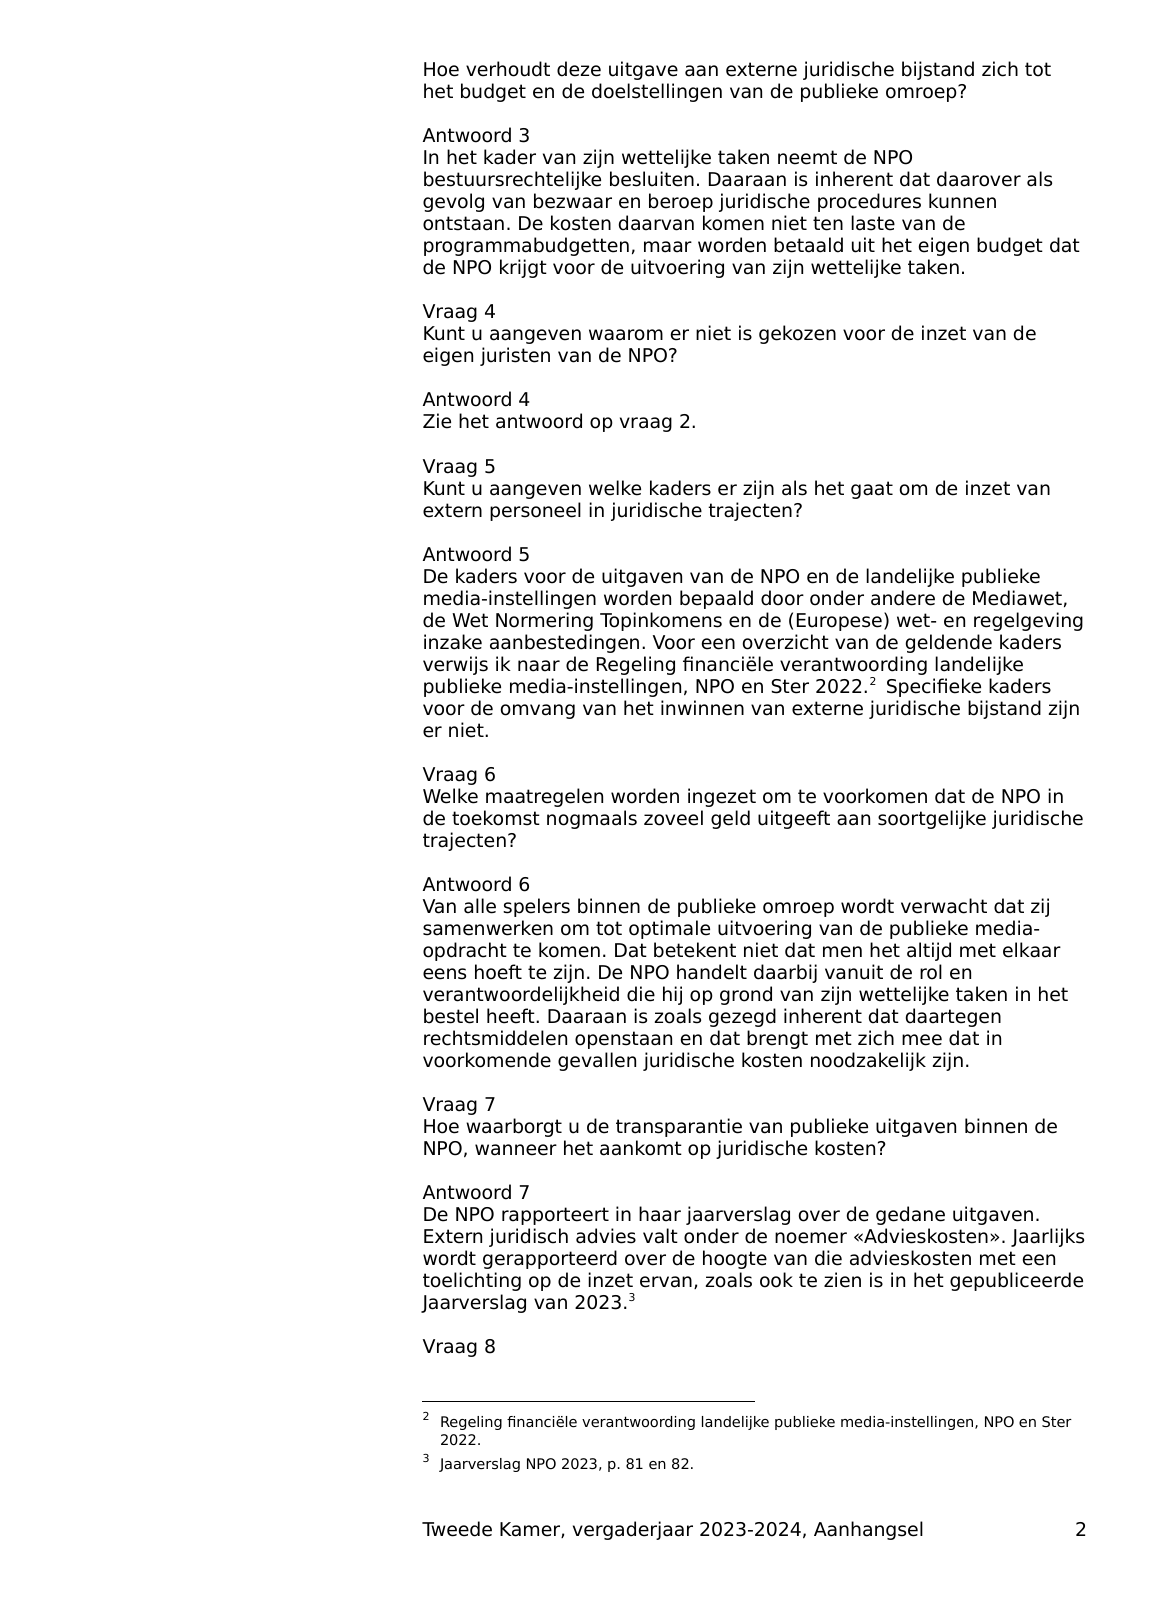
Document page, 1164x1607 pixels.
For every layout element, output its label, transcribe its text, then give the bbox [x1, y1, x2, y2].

text In het kader van zijn wettelijke taken neemt de NPO bestuursrechtelijke besluiten. Daaraan is inherent dat daarover als gevolg van bezwaar en beroep juridische procedures kunnen ontstaan. De kosten daarvan komen niet ten laste van de programmabudgetten, maar worden betaald uit het eigen budget dat de NPO krijgt voor de uitvoering van zijn wettelijke taken. [422, 147, 1087, 279]
text Hoe waarborgt u de transparantie van publieke uitgaven binnen de NPO, wanneer het aankomt op juridische kosten? [422, 1116, 1087, 1160]
text Welke maatregelen worden ingezet om te voorkomen dat de NPO in de toekomst nogmaals zoveel geld uitgeeft aan soortgelijke juridische trajecten? [422, 786, 1087, 852]
text Vraag 6 [422, 764, 1087, 786]
text Kunt u aangeven waarom er niet is gekozen voor de inzet van de eigen juristen van de NPO? [422, 323, 1087, 367]
text Antwoord 3 [422, 125, 1087, 147]
text Zie het antwoord op vraag 2. [422, 411, 1087, 433]
text Antwoord 7 [422, 1182, 1087, 1204]
text Van alle spelers binnen de publieke omroep wordt verwacht dat zij samenwerken om tot optimale uitvoering van de publieke media-opdracht te komen. Dat betekent niet dat men het altijd met elkaar eens hoeft te zijn. De NPO handelt daarbij vanuit de rol en verantwoordelijkheid die hij op grond van zijn wettelijke taken in het bestel heeft. Daaraan is zoals gezegd inherent dat daartegen rechtsmiddelen openstaan en dat brengt met zich mee dat in voorkomende gevallen juridische kosten noodzakelijk zijn. [422, 896, 1087, 1072]
text De kaders voor de uitgaven van de NPO en de landelijke publieke media-instellingen worden bepaald door onder andere de Mediawet, de Wet Normering Topinkomens en de (Europese) wet- en regelgeving inzake aanbestedingen. Voor een overzicht van de geldende kaders verwijs ik naar de Regeling financiële verantwoording landelijke publieke media-instellingen, NPO en Ster 2022. Specifieke kaders voor de omvang van het inwinnen van externe juridische bijstand zijn er niet. [422, 566, 1087, 741]
text Antwoord 5 [422, 544, 1087, 566]
text Hoe verhoudt deze uitgave aan externe juridische bijstand zich tot het budget en de doelstellingen van de publieke omroep? [422, 59, 1087, 103]
text Vraag 8 [422, 1336, 1087, 1358]
text Vraag 5 [422, 456, 1087, 477]
text Jaarverslag NPO 2023, p. 81 en 82. [422, 1452, 1087, 1474]
text Vraag 7 [422, 1094, 1087, 1116]
text Vraag 4 [422, 301, 1087, 323]
text De NPO rapporteert in haar jaarverslag over de gedane uitgaven. Extern juridisch advies valt onder de noemer «Advieskosten». Jaarlijks wordt gerapporteerd over de hoogte van die advieskosten met een toelichting op de inzet ervan, zoals ook te zien is in het gepubliceerde Jaarverslag van 2023. [422, 1204, 1087, 1314]
text Antwoord 6 [422, 874, 1087, 896]
text Antwoord 4 [422, 389, 1087, 411]
text Regeling financiële verantwoording landelijke publieke media-instellingen, NPO en Ster 2022. [422, 1410, 1087, 1449]
text Kunt u aangeven welke kaders er zijn als het gaat om de inzet van extern personeel in juridische trajecten? [422, 477, 1087, 521]
